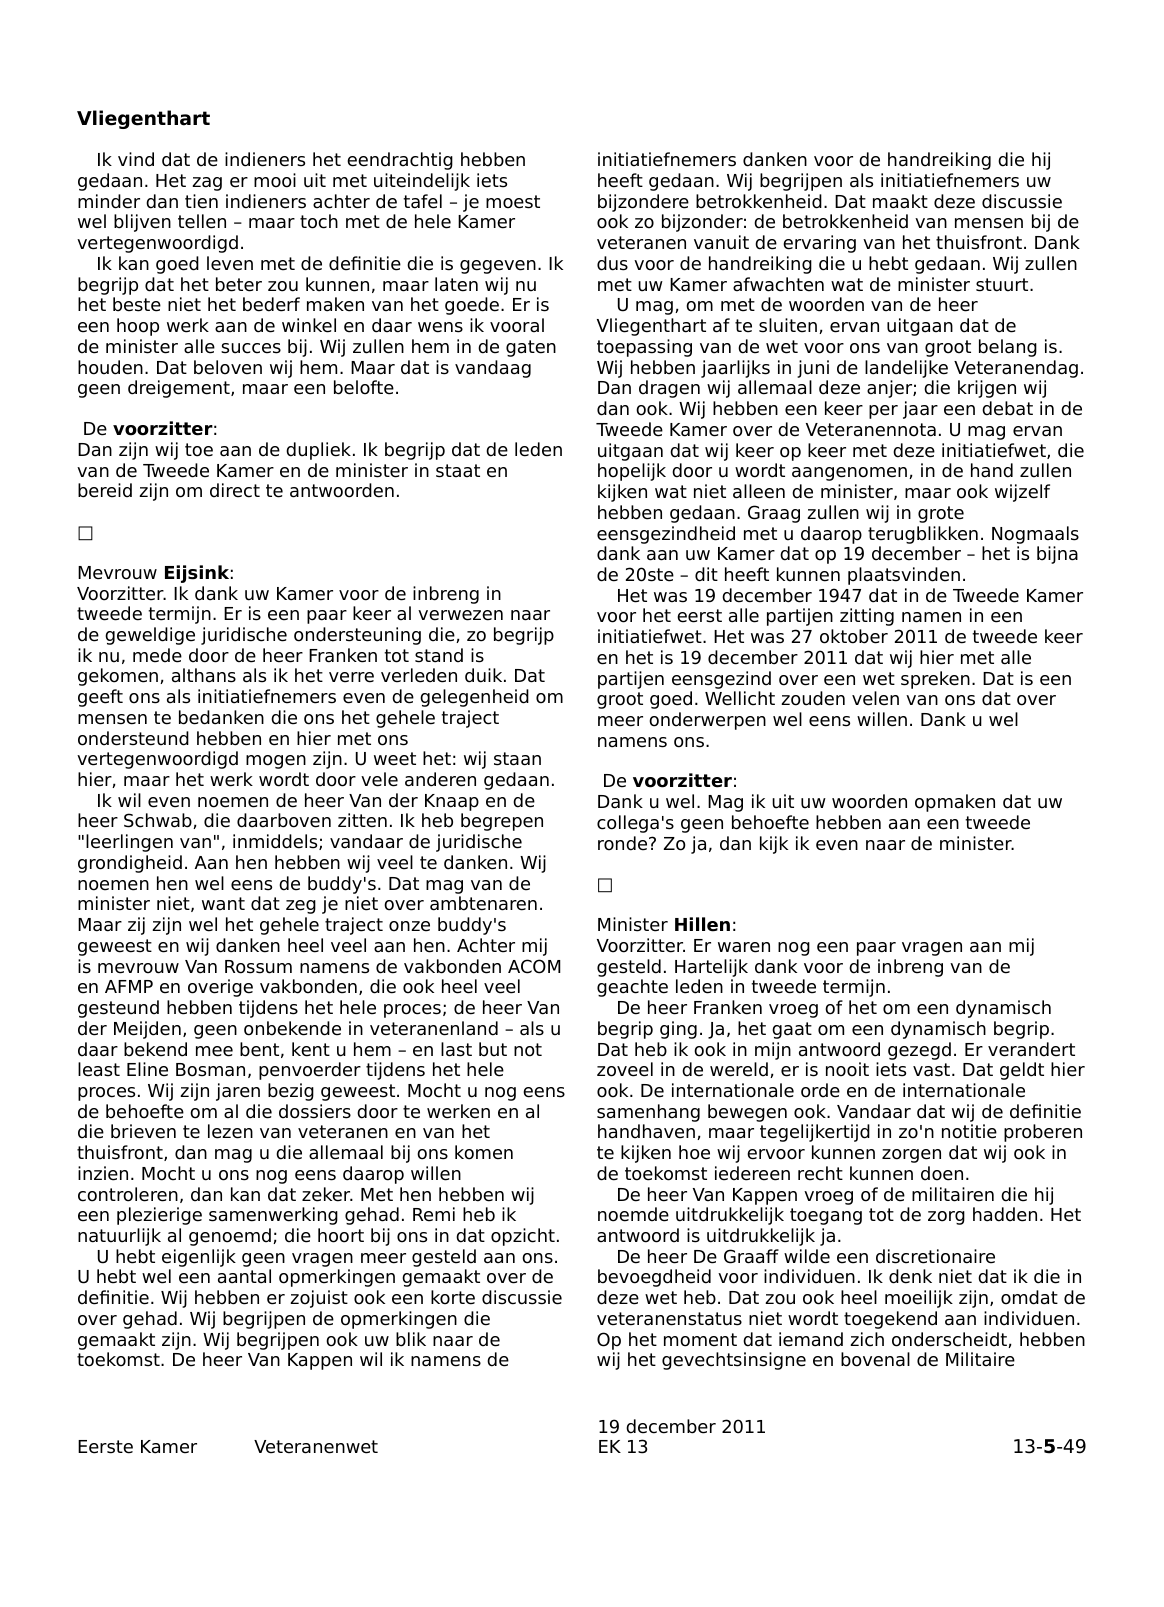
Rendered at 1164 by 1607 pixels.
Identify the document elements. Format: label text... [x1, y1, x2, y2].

text Dan zijn wij toe aan de dupliek. Ik begrijp dat de leden van de Tweede Kamer en de minister in staat en bereid zijn om direct te antwoorden. [77, 440, 567, 502]
text Mevrouw Eijsink: [77, 563, 567, 583]
text Voorzitter. Ik dank uw Kamer voor de inbreng in tweede termijn. Er is een paar keer al verwezen naar de geweldige juridische ondersteuning die, zo begrijp ik nu, mede door de heer Franken tot stand is gekomen, althans als ik het verre verleden duik. Dat geeft ons als initiatiefnemers even de gelegenheid om mensen te bedanken die ons het gehele traject ondersteund hebben en hier met ons vertegenwoordigd mogen zijn. U weet het: wij staan hier, maar het werk wordt door vele anderen gedaan. [77, 583, 567, 791]
text Ik wil even noemen de heer Van der Knaap en de heer Schwab, die daarboven zitten. Ik heb begrepen "leerlingen van", inmiddels; vandaar de juridische grondigheid. Aan hen hebben wij veel te danken. Wij noemen hen wel eens de buddy's. Dat mag van de minister niet, want dat zeg je niet over ambtenaren. Maar zij zijn wel het gehele traject onze buddy's geweest en wij danken heel veel aan hen. Achter mij is mevrouw Van Rossum namens de vakbonden ACOM en AFMP en overige vakbonden, die ook heel veel gesteund hebben tijdens het hele proces; de heer Van der Meijden, geen onbekende in veteranenland – als u daar bekend mee bent, kent u hem – en last but not least Eline Bosman, penvoerder tijdens het hele proces. Wij zijn jaren bezig geweest. Mocht u nog eens de behoefte om al die dossiers door te werken en al die brieven te lezen van veteranen en van het thuisfront, dan mag u die allemaal bij ons komen inzien. Mocht u ons nog eens daarop willen controleren, dan kan dat zeker. Met hen hebben wij een plezierige samenwerking gehad. Remi heb ik natuurlijk al genoemd; die hoort bij ons in dat opzicht. [77, 791, 567, 1247]
text De heer De Graaff wilde een discretionaire bevoegdheid voor individuen. Ik denk niet dat ik die in deze wet heb. Dat zou ook heel moeilijk zijn, omdat de veteranenstatus niet wordt toegekend aan individuen. Op het moment dat iemand zich onderscheidt, hebben wij het gevechtsinsigne en bovenal de Militaire [596, 1247, 1087, 1371]
text Het was 19 december 1947 dat in de Tweede Kamer voor het eerst alle partijen zitting namen in een initiatiefwet. Het was 27 oktober 2011 de tweede keer en het is 19 december 2011 dat wij hier met alle partijen eensgezind over een wet spreken. Dat is een groot goed. Wellicht zouden velen van ons dat over meer onderwerpen wel eens willen. Dank u wel namens ons. [596, 586, 1087, 751]
text □ [596, 874, 1087, 895]
text U hebt eigenlijk geen vragen meer gesteld aan ons. U hebt wel een aantal opmerkingen gemaakt over de definitie. Wij hebben er zojuist ook een korte discussie over gehad. Wij begrijpen de opmerkingen die gemaakt zijn. Wij begrijpen ook uw blik naar de toekomst. De heer Van Kappen wil ik namens de [77, 1247, 567, 1371]
text Voorzitter. Er waren nog een paar vragen aan mij gesteld. Hartelijk dank voor de inbreng van de geachte leden in tweede termijn. [596, 936, 1087, 998]
text Minister Hillen: [596, 915, 1087, 936]
text De voorzitter: [77, 419, 567, 440]
text U mag, om met de woorden van de heer Vliegenthart af te sluiten, ervan uitgaan dat de toepassing van de wet voor ons van groot belang is. Wij hebben jaarlijks in juni de landelijke Veteranendag. Dan dragen wij allemaal deze anjer; die krijgen wij dan ook. Wij hebben een keer per jaar een debat in de Tweede Kamer over de Veteranennota. U mag ervan uitgaan dat wij keer op keer met deze initiatiefwet, die hopelijk door u wordt aangenomen, in de hand zullen kijken wat niet alleen de minister, maar ook wijzelf hebben gedaan. Graag zullen wij in grote eensgezindheid met u daarop terugblikken. Nogmaals dank aan uw Kamer dat op 19 december – het is bijna de 20ste – dit heeft kunnen plaatsvinden. [596, 295, 1087, 586]
text Ik vind dat de indieners het eendrachtig hebben gedaan. Het zag er mooi uit met uiteindelijk iets minder dan tien indieners achter de tafel – je moest wel blijven tellen – maar toch met de hele Kamer vertegenwoordigd. [77, 150, 567, 254]
text De voorzitter: [596, 771, 1087, 792]
text De heer Van Kappen vroeg of de militairen die hij noemde uitdrukkelijk toegang tot de zorg hadden. Het antwoord is uitdrukkelijk ja. [596, 1184, 1087, 1247]
text Ik kan goed leven met de definitie die is gegeven. Ik begrijp dat het beter zou kunnen, maar laten wij nu het beste niet het bederf maken van het goede. Er is een hoop werk aan de winkel en daar wens ik vooral de minister alle succes bij. Wij zullen hem in de gaten houden. Dat beloven wij hem. Maar dat is vandaag geen dreigement, maar een belofte. [77, 254, 567, 399]
text □ [77, 522, 567, 543]
text De heer Franken vroeg of het om een dynamisch begrip ging. Ja, het gaat om een dynamisch begrip. Dat heb ik ook in mijn antwoord gezegd. Er verandert zoveel in de wereld, er is nooit iets vast. Dat geldt hier ook. De internationale orde en de internationale samenhang bewegen ook. Vandaar dat wij de definitie handhaven, maar tegelijkertijd in zo'n notitie proberen te kijken hoe wij ervoor kunnen zorgen dat wij ook in de toekomst iedereen recht kunnen doen. [596, 998, 1087, 1184]
text Dank u wel. Mag ik uit uw woorden opmaken dat uw collega's geen behoefte hebben aan een tweede ronde? Zo ja, dan kijk ik even naar de minister. [596, 792, 1087, 854]
text initiatiefnemers danken voor de handreiking die hij heeft gedaan. Wij begrijpen als initiatiefnemers uw bijzondere betrokkenheid. Dat maakt deze discussie ook zo bijzonder: de betrokkenheid van mensen bij de veteranen vanuit de ervaring van het thuisfront. Dank dus voor de handreiking die u hebt gedaan. Wij zullen met uw Kamer afwachten wat de minister stuurt. [596, 150, 1087, 295]
